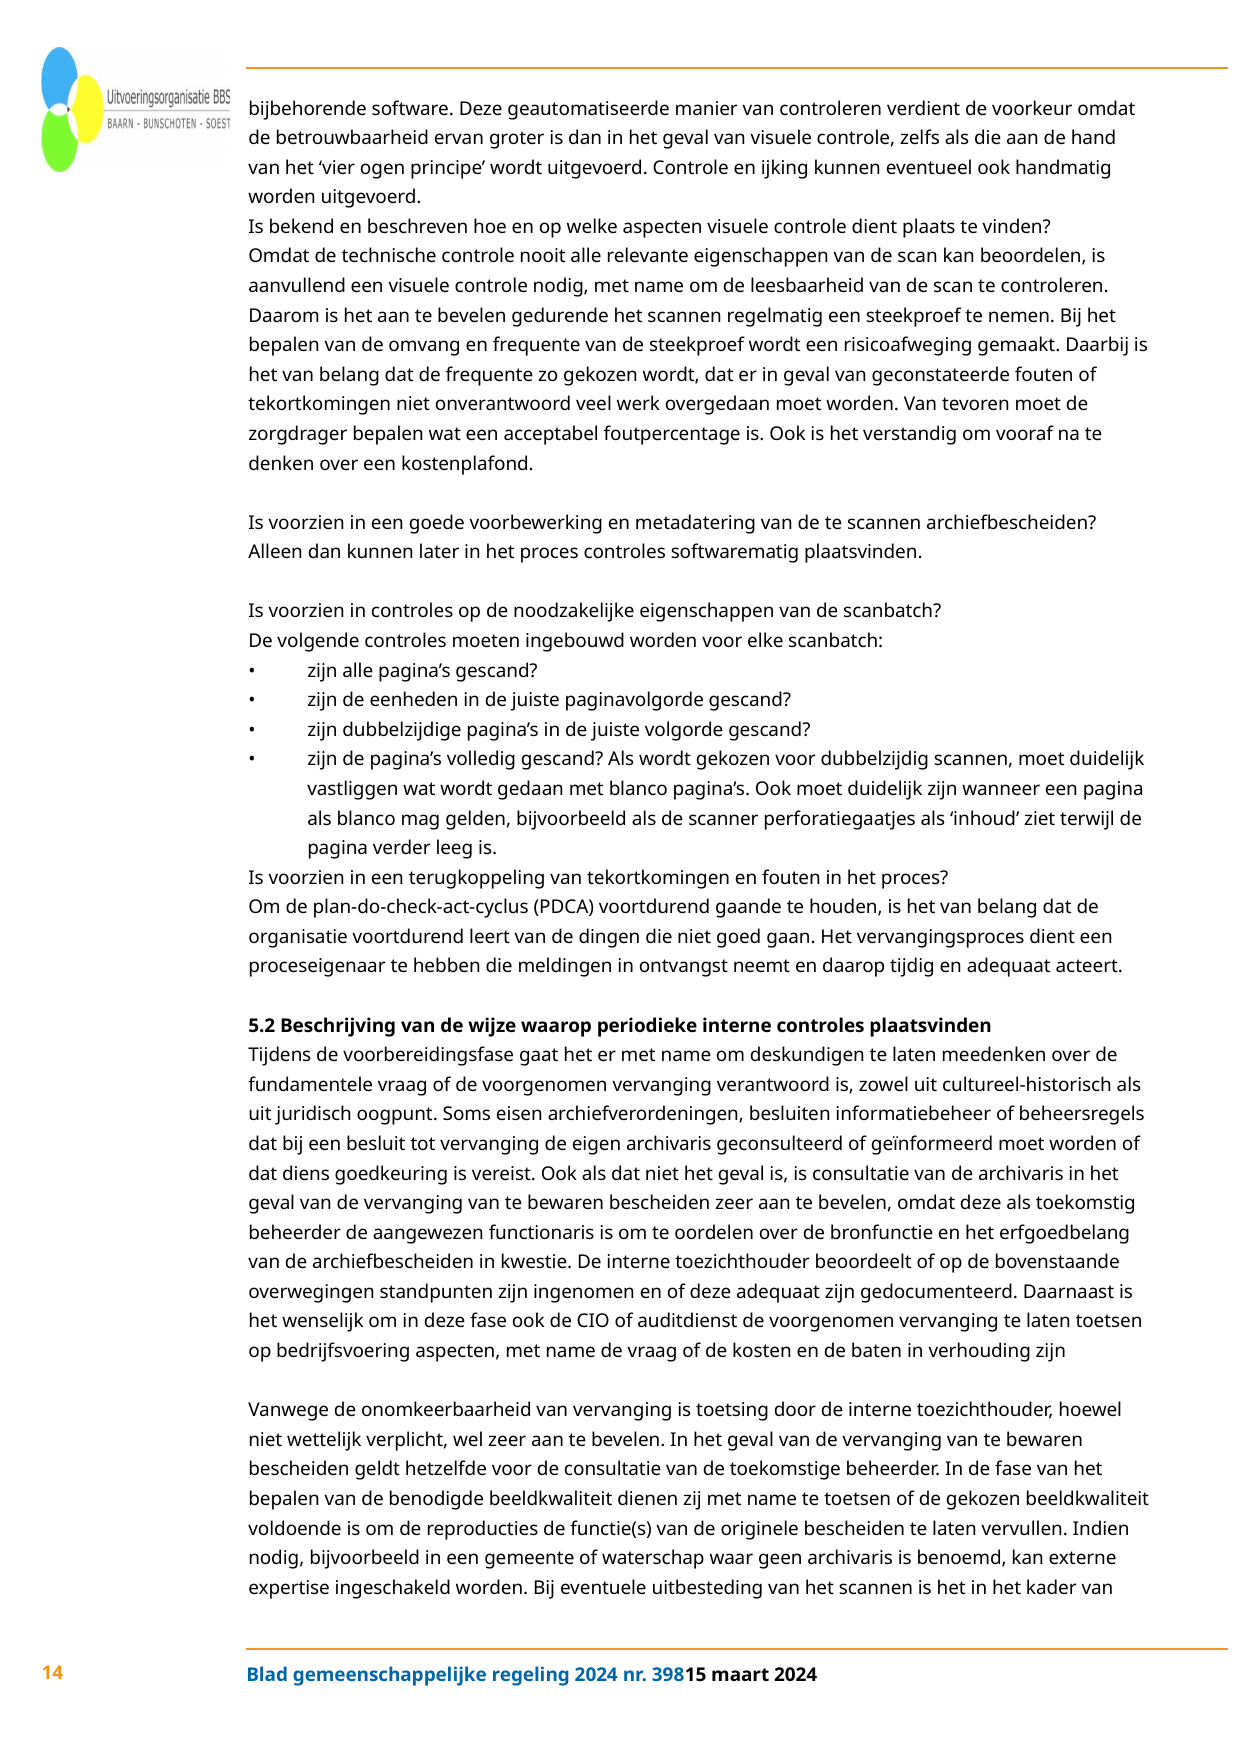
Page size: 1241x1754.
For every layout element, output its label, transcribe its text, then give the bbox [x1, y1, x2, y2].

list zijn alle pagina’s gescand? [248, 657, 1152, 683]
text Is voorzien in een terugkoppeling van tekortkomingen en fouten in het proces? [248, 864, 1152, 890]
text De volgende controles moeten ingebouwd worden voor elke scanbatch: [248, 627, 1152, 653]
text Tijdens de voorbereidingsfase gaat het er met name om deskundigen te laten meedenken over de fundamentele vraag of de voorgenomen vervanging verantwoord is, zowel uit cultureel-historisch als uit juridisch oogpunt. Soms eisen archiefverordeningen, besluiten informatiebeheer of beheersregels dat bij een besluit tot vervanging de eigen archivaris geconsulteerd of geïnformeerd moet worden of dat diens goedkeuring is vereist. Ook als dat niet het geval is, is consultatie van de archivaris in het geval van de vervanging van te bewaren bescheiden zeer aan te bevelen, omdat deze als toekomstig beheerder de aangewezen functionaris is om te oordelen over de bronfunctie en het erfgoedbelang van de archiefbescheiden in kwestie. De interne toezichthouder beoordeelt of op de bovenstaande overwegingen standpunten zijn ingenomen en of deze adequaat zijn gedocumenteerd. Daarnaast is het wenselijk om in deze fase ook de CIO of auditdienst de voorgenomen vervanging te laten toetsen op bedrijfsvoering aspecten, met name de vraag of de kosten en de baten in verhouding zijn [248, 1041, 1152, 1363]
text 5.2 Beschrijving van de wijze waarop periodieke interne controles plaatsvinden [248, 1012, 1152, 1038]
text Vanwege de onomkeerbaarheid van vervanging is toetsing door de interne toezichthouder, hoewel niet wettelijk verplicht, wel zeer aan te bevelen. In het geval van de vervanging van te bewaren bescheiden geldt hetzelfde voor de consultatie van de toekomstige beheerder. In de fase van het bepalen van de benodigde beeldkwaliteit dienen zij met name te toetsen of de gekozen beeldkwaliteit voldoende is om de reproducties de functie(s) van de originele bescheiden te laten vervullen. Indien nodig, bijvoorbeeld in een gemeente of waterschap waar geen archivaris is benoemd, kan externe expertise ingeschakeld worden. Bij eventuele uitbesteding van het scannen is het in het kader van [248, 1396, 1152, 1600]
text Is voorzien in een goede voorbewerking en metadatering van de te scannen archiefbescheiden? [248, 509, 1152, 535]
text bijbehorende software. Deze geautomatiseerde manier van controleren verdient de voorkeur omdat de betrouwbaarheid ervan groter is dan in het geval van visuele controle, zelfs als die aan de hand van het ‘vier ogen principe’ wordt uitgevoerd. Controle en ijking kunnen eventueel ook handmatig worden uitgevoerd. [248, 95, 1152, 209]
text Omdat de technische controle nooit alle relevante eigenschappen van de scan kan beoordelen, is aanvullend een visuele controle nodig, met name om de leesbaarheid van de scan te controleren. Daarom is het aan te bevelen gedurende het scannen regelmatig een steekproef te nemen. Bij het bepalen van de omvang en frequente van de steekproef wordt een risicoafweging gemaakt. Daarbij is het van belang dat de frequente zo gekozen wordt, dat er in geval van geconstateerde fouten of tekortkomingen niet onverantwoord veel werk overgedaan moet worden. Van tevoren moet de zorgdrager bepalen wat een acceptabel foutpercentage is. Ook is het verstandig om vooraf na te denken over een kostenplafond. [248, 243, 1152, 476]
picture [41, 47, 231, 172]
text Alleen dan kunnen later in het proces controles softwarematig plaatsvinden. [248, 538, 1152, 564]
text Is voorzien in controles op de noodzakelijke eigenschappen van de scanbatch? [248, 598, 1152, 623]
text Om de plan-do-check-act-cyclus (PDCA) voortdurend gaande te houden, is het van belang dat de organisatie voortdurend leert van de dingen die niet goed gaan. Het vervangingsproces dient een proceseigenaar te hebben die meldingen in ontvangst neemt en daarop tijdig en adequaat acteert. [248, 893, 1152, 978]
list zijn de pagina’s volledig gescand? Als wordt gekozen voor dubbelzijdig scannen, moet duidelijk vastliggen wat wordt gedaan met blanco pagina’s. Ook moet duidelijk zijn wanneer een pagina als blanco mag gelden, bijvoorbeeld als de scanner perforatiegaatjes als ‘inhoud’ ziet terwijl de pagina verder leeg is. [248, 746, 1152, 860]
list zijn de eenheden in de juiste paginavolgorde gescand? [248, 686, 1152, 712]
list zijn dubbelzijdige pagina’s in de juiste volgorde gescand? [248, 716, 1152, 742]
text Is bekend en beschreven hoe en op welke aspecten visuele controle dient plaats te vinden? [248, 213, 1152, 239]
